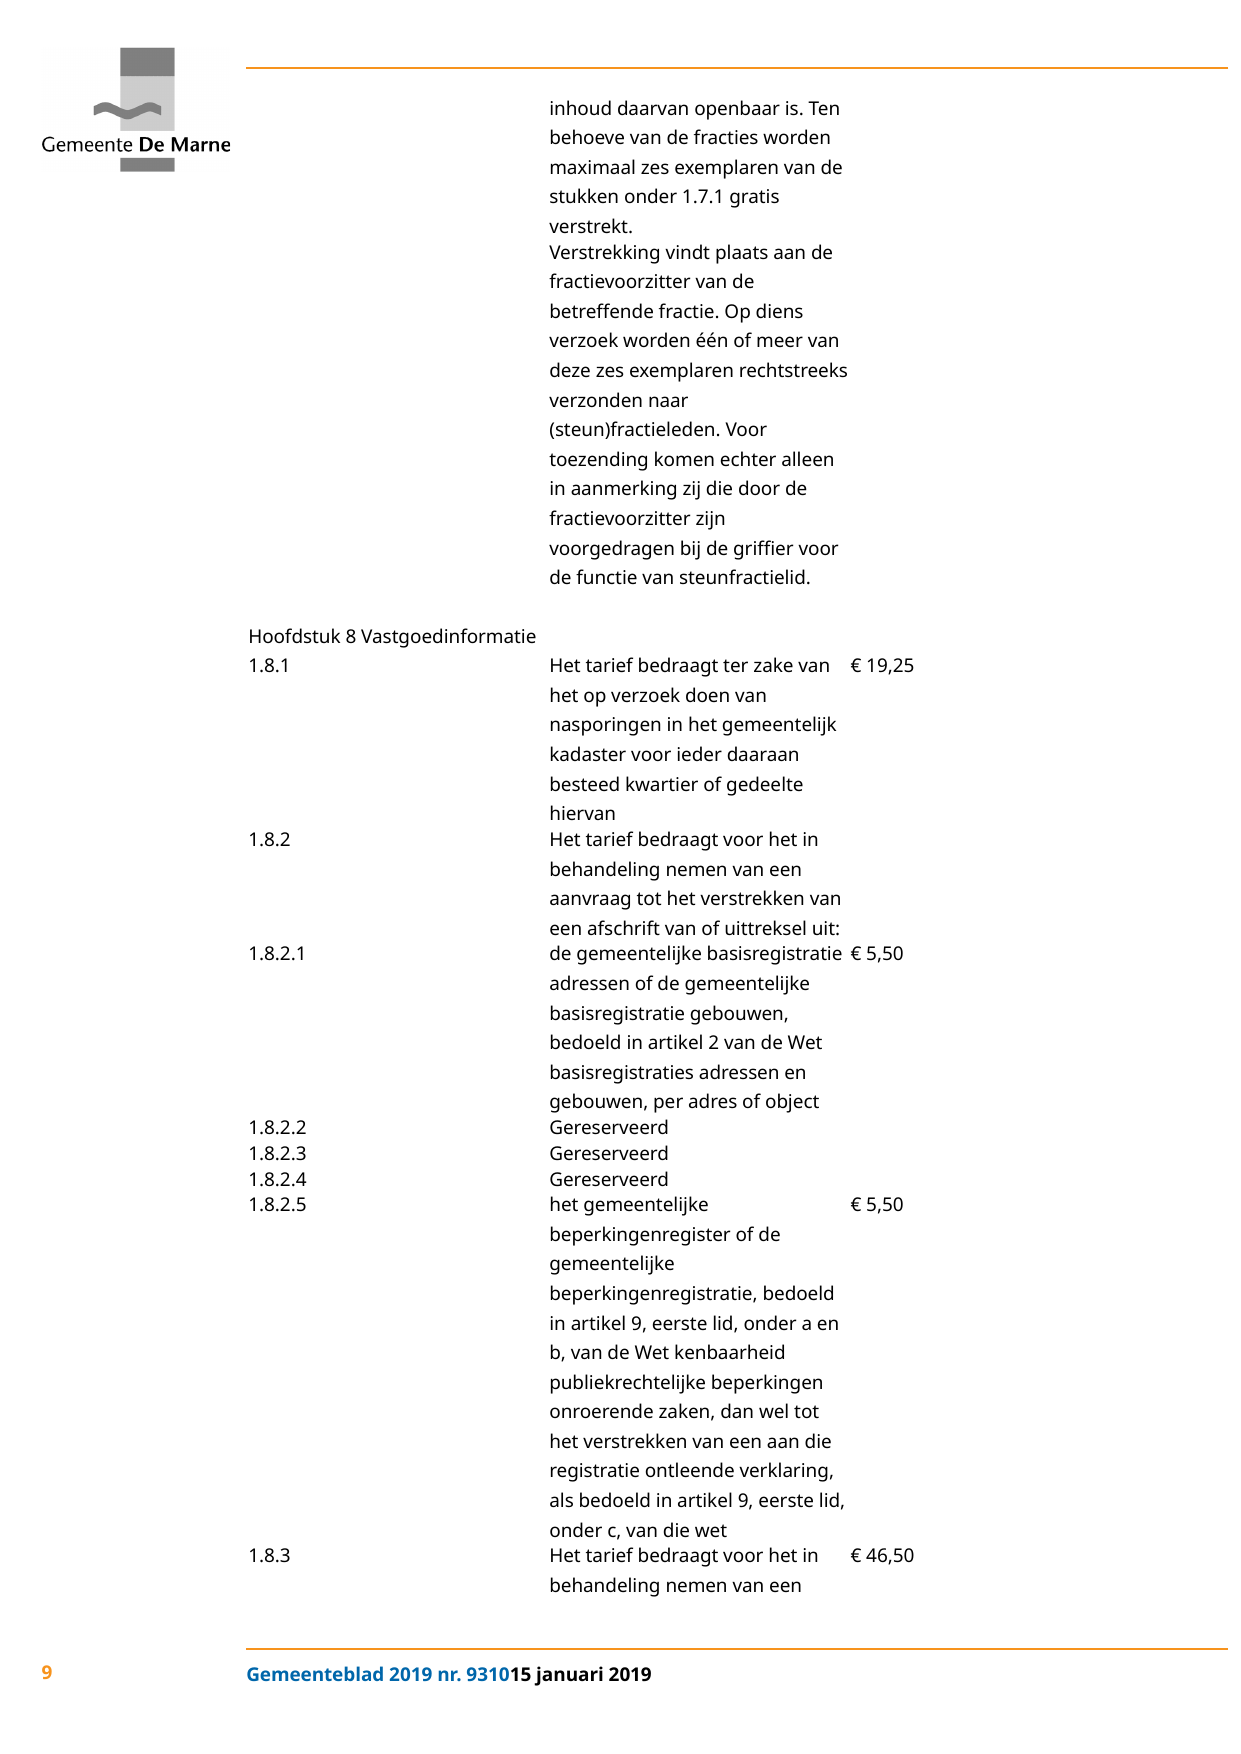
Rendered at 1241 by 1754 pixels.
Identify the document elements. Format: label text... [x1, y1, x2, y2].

table_cell [850, 1114, 1152, 1140]
table_cell 1.8.2 [248, 826, 549, 941]
table_cell [850, 1166, 1152, 1191]
table_cell € 46,50 [850, 1543, 1152, 1598]
table_cell [850, 1140, 1152, 1166]
table_cell het gemeentelijke beperkingenregister of de gemeentelijke beperkingenregistratie, bedoeld in artikel 9, eerste lid, onder a en b, van de Wet kenbaarheid publiekrechtelijke beperkingen onroerende zaken, dan wel tot het verstrekken van een aan die registratie ontleende verklaring, als bedoeld in artikel 9, eerste lid, onder c, van die wet [549, 1191, 850, 1543]
table_cell Het tarief bedraagt voor het in behandeling nemen van een [549, 1543, 850, 1598]
table_cell Het tarief bedraagt voor het in behandeling nemen van een aanvraag tot het verstrekken van een afschrift van of uittreksel uit: [549, 826, 850, 941]
table_cell [850, 239, 1152, 590]
table_cell Verstrekking vindt plaats aan de fractievoorzitter van de betreffende fractie. Op diens verzoek worden één of meer van deze zes exemplaren rechtstreeks verzonden naar (steun)fractieleden. Voor toezending komen echter alleen in aanmerking zij die door de fractievoorzitter zijn voorgedragen bij de griffier voor de functie van steunfractielid. [549, 239, 850, 590]
table_cell 1.8.2.5 [248, 1191, 549, 1543]
table_cell de gemeentelijke basisregistratie adressen of de gemeentelijke basisregistratie gebouwen, bedoeld in artikel 2 van de Wet basisregistraties adressen en gebouwen, per adres of object [549, 941, 850, 1114]
table_cell inhoud daarvan openbaar is. Ten behoeve van de fracties worden maximaal zes exemplaren van de stukken onder 1.7.1 gratis verstrekt. [549, 95, 850, 239]
table_cell Gereserveerd [549, 1114, 850, 1140]
table_cell [248, 239, 549, 590]
table_cell 1.8.2.2 [248, 1114, 549, 1140]
text Hoofdstuk 8 Vastgoedinformatie [248, 623, 1152, 648]
picture [41, 47, 231, 172]
table_cell Gereserveerd [549, 1140, 850, 1166]
table_header 1.8.1 [248, 653, 549, 826]
table_cell [248, 95, 549, 239]
table_cell € 5,50 [850, 941, 1152, 1114]
table_cell € 5,50 [850, 1191, 1152, 1543]
table_cell [850, 95, 1152, 239]
table_cell [850, 826, 1152, 941]
table_cell 1.8.2.4 [248, 1166, 549, 1191]
table_cell 1.8.3 [248, 1543, 549, 1598]
table_cell Gereserveerd [549, 1166, 850, 1191]
table_header Het tarief bedraagt ter zake van het op verzoek doen van nasporingen in het gemeentelijk kadaster voor ieder daaraan besteed kwartier of gedeelte hiervan [549, 653, 850, 826]
table_cell 1.8.2.1 [248, 941, 549, 1114]
table_cell 1.8.2.3 [248, 1140, 549, 1166]
table_header € 19,25 [850, 653, 1152, 826]
